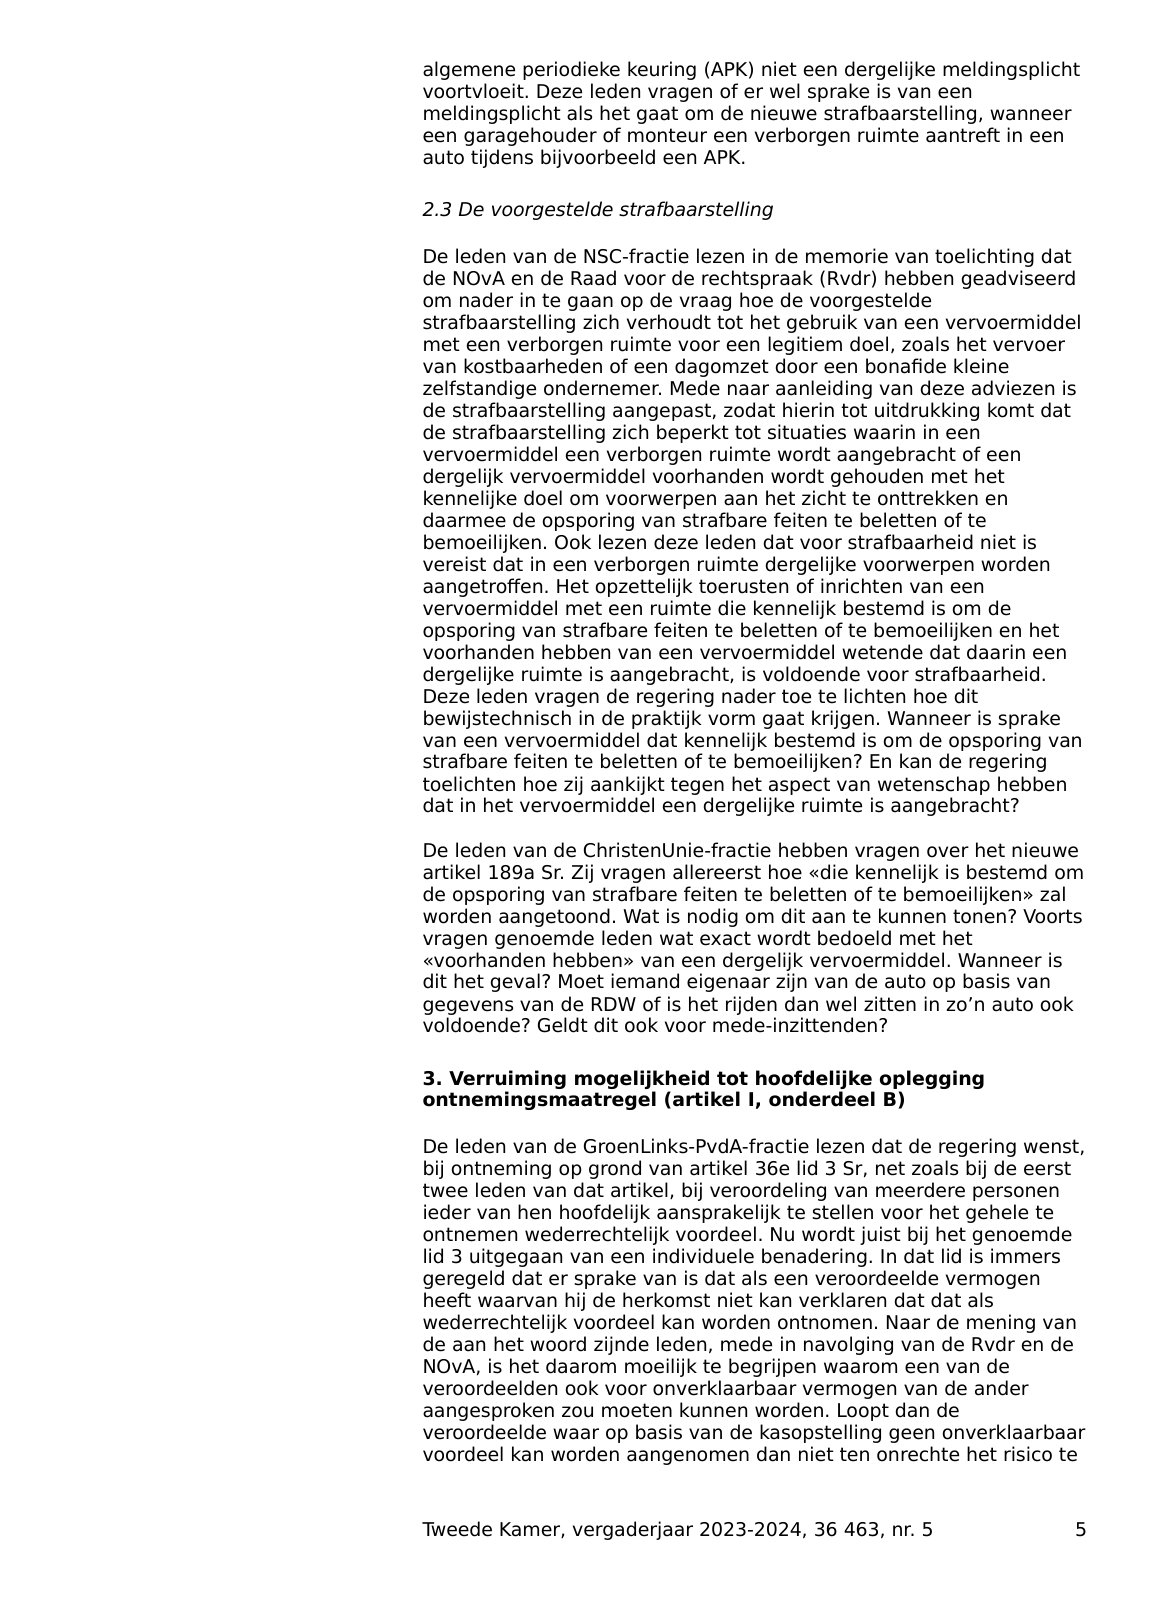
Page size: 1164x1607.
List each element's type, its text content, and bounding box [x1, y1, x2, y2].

text De leden van de GroenLinks-PvdA-fractie lezen dat de regering wenst, bij ontneming op grond van artikel 36e lid 3 Sr, net zoals bij de eerst twee leden van dat artikel, bij veroordeling van meerdere personen ieder van hen hoofdelijk aansprakelijk te stellen voor het gehele te ontnemen wederrechtelijk voordeel. Nu wordt juist bij het genoemde lid 3 uitgegaan van een individuele benadering. In dat lid is immers geregeld dat er sprake van is dat als een veroordeelde vermogen heeft waarvan hij de herkomst niet kan verklaren dat dat als wederrechtelijk voordeel kan worden ontnomen. Naar de mening van de aan het woord zijnde leden, mede in navolging van de Rvdr en de NOvA, is het daarom moeilijk te begrijpen waarom een van de veroordeelden ook voor onverklaarbaar vermogen van de ander aangesproken zou moeten kunnen worden. Loopt dan de veroordeelde waar op basis van de kasopstelling geen onverklaarbaar voordeel kan worden aangenomen dan niet ten onrechte het risico te [422, 1136, 1087, 1466]
text De leden van de ChristenUnie-fractie hebben vragen over het nieuwe artikel 189a Sr. Zij vragen allereerst hoe «die kennelijk is bestemd om de opsporing van strafbare feiten te beletten of te bemoeilijken» zal worden aangetoond. Wat is nodig om dit aan te kunnen tonen? Voorts vragen genoemde leden wat exact wordt bedoeld met het «voorhanden hebben» van een dergelijk vervoermiddel. Wanneer is dit het geval? Moet iemand eigenaar zijn van de auto op basis van gegevens van de RDW of is het rijden dan wel zitten in zo’n auto ook voldoende? Geldt dit ook voor mede-inzittenden? [422, 839, 1087, 1037]
text algemene periodieke keuring (APK) niet een dergelijke meldingsplicht voortvloeit. Deze leden vragen of er wel sprake is van een meldingsplicht als het gaat om de nieuwe strafbaarstelling, wanneer een garagehouder of monteur een verborgen ruimte aantreft in een auto tijdens bijvoorbeeld een APK. [422, 59, 1087, 169]
text De leden van de NSC-fractie lezen in de memorie van toelichting dat de NOvA en de Raad voor de rechtspraak (Rvdr) hebben geadviseerd om nader in te gaan op de vraag hoe de voorgestelde strafbaarstelling zich verhoudt tot het gebruik van een vervoermiddel met een verborgen ruimte voor een legitiem doel, zoals het vervoer van kostbaarheden of een dagomzet door een bonafide kleine zelfstandige ondernemer. Mede naar aanleiding van deze adviezen is de strafbaarstelling aangepast, zodat hierin tot uitdrukking komt dat de strafbaarstelling zich beperkt tot situaties waarin in een vervoermiddel een verborgen ruimte wordt aangebracht of een dergelijk vervoermiddel voorhanden wordt gehouden met het kennelijke doel om voorwerpen aan het zicht te onttrekken en daarmee de opsporing van strafbare feiten te beletten of te bemoeilijken. Ook lezen deze leden dat voor strafbaarheid niet is vereist dat in een verborgen ruimte dergelijke voorwerpen worden aangetroffen. Het opzettelijk toerusten of inrichten van een vervoermiddel met een ruimte die kennelijk bestemd is om de opsporing van strafbare feiten te beletten of te bemoeilijken en het voorhanden hebben van een vervoermiddel wetende dat daarin een dergelijke ruimte is aangebracht, is voldoende voor strafbaarheid. Deze leden vragen de regering nader toe te lichten hoe dit bewijstechnisch in de praktijk vorm gaat krijgen. Wanneer is sprake van een vervoermiddel dat kennelijk bestemd is om de opsporing van strafbare feiten te beletten of te bemoeilijken? En kan de regering toelichten hoe zij aankijkt tegen het aspect van wetenschap hebben dat in het vervoermiddel een dergelijke ruimte is aangebracht? [422, 246, 1087, 817]
subtitle 3. Verruiming mogelijkheid tot hoofdelijke oplegging ontnemingsmaatregel (artikel I, onderdeel B) [422, 1067, 1087, 1111]
subtitle 2.3 De voorgestelde strafbaarstelling [422, 199, 1087, 221]
